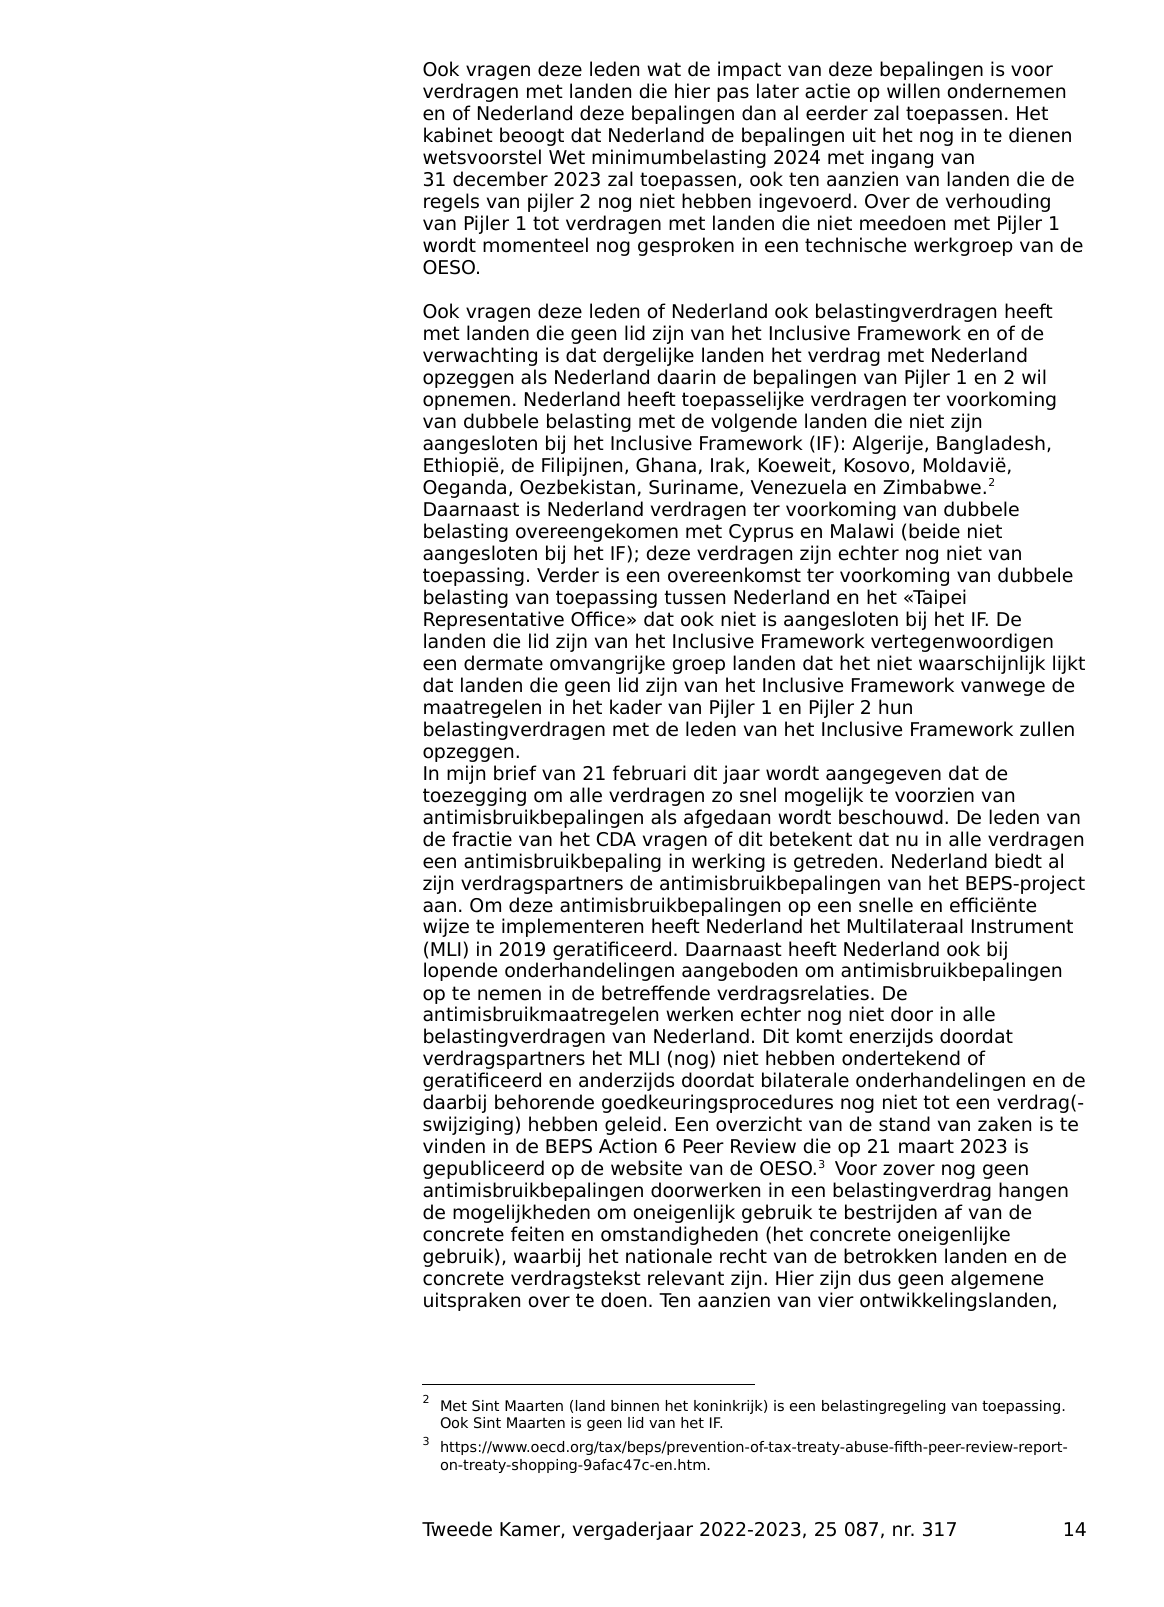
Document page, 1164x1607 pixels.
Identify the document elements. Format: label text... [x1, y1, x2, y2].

text https://www.oecd.org/tax/beps/prevention-of-tax-treaty-abuse-fifth-peer-review-report-on-treaty-shopping-9afac47c-en.htm. [422, 1435, 1087, 1474]
text Met Sint Maarten (land binnen het koninkrijk) is een belastingregeling van toepassing. Ook Sint Maarten is geen lid van het IF. [422, 1393, 1087, 1432]
text Ook vragen deze leden wat de impact van deze bepalingen is voor verdragen met landen die hier pas later actie op willen ondernemen en of Nederland deze bepalingen dan al eerder zal toepassen. Het kabinet beoogt dat Nederland de bepalingen uit het nog in te dienen wetsvoorstel Wet minimumbelasting 2024 met ingang van 31 december 2023 zal toepassen, ook ten aanzien van landen die de regels van pijler 2 nog niet hebben ingevoerd. Over de verhouding van Pijler 1 tot verdragen met landen die niet meedoen met Pijler 1 wordt momenteel nog gesproken in een technische werkgroep van de OESO. [422, 59, 1087, 279]
text In mijn brief van 21 februari dit jaar wordt aangegeven dat de toezegging om alle verdragen zo snel mogelijk te voorzien van antimisbruikbepalingen als afgedaan wordt beschouwd. De leden van de fractie van het CDA vragen of dit betekent dat nu in alle verdragen een antimisbruikbepaling in werking is getreden. Nederland biedt al zijn verdragspartners de antimisbruikbepalingen van het BEPS-project aan. Om deze antimisbruikbepalingen op een snelle en efficiënte wijze te implementeren heeft Nederland het Multilateraal Instrument (MLI) in 2019 geratificeerd. Daarnaast heeft Nederland ook bij lopende onderhandelingen aangeboden om antimisbruikbepalingen op te nemen in de betreffende verdragsrelaties. De antimisbruikmaatregelen werken echter nog niet door in alle belastingverdragen van Nederland. Dit komt enerzijds doordat verdragspartners het MLI (nog) niet hebben ondertekend of geratificeerd en anderzijds doordat bilaterale onderhandelingen en de daarbij behorende goedkeuringsprocedures nog niet tot een verdrag(-swijziging) hebben geleid. Een overzicht van de stand van zaken is te vinden in de BEPS Action 6 Peer Review die op 21 maart 2023 is gepubliceerd op de website van de OESO. Voor zover nog geen antimisbruikbepalingen doorwerken in een belastingverdrag hangen de mogelijkheden om oneigenlijk gebruik te bestrijden af van de concrete feiten en omstandigheden (het concrete oneigenlijke gebruik), waarbij het nationale recht van de betrokken landen en de concrete verdragstekst relevant zijn. Hier zijn dus geen algemene uitspraken over te doen. Ten aanzien van vier ontwikkelingslanden, [422, 763, 1087, 1312]
text Ook vragen deze leden of Nederland ook belastingverdragen heeft met landen die geen lid zijn van het Inclusive Framework en of de verwachting is dat dergelijke landen het verdrag met Nederland opzeggen als Nederland daarin de bepalingen van Pijler 1 en 2 wil opnemen. Nederland heeft toepasselijke verdragen ter voorkoming van dubbele belasting met de volgende landen die niet zijn aangesloten bij het Inclusive Framework (IF): Algerije, Bangladesh, Ethiopië, de Filipijnen, Ghana, Irak, Koeweit, Kosovo, Moldavië, Oeganda, Oezbekistan, Suriname, Venezuela en Zimbabwe. Daarnaast is Nederland verdragen ter voorkoming van dubbele belasting overeengekomen met Cyprus en Malawi (beide niet aangesloten bij het IF); deze verdragen zijn echter nog niet van toepassing. Verder is een overeenkomst ter voorkoming van dubbele belasting van toepassing tussen Nederland en het «Taipei Representative Office» dat ook niet is aangesloten bij het IF. De landen die lid zijn van het Inclusive Framework vertegenwoordigen een dermate omvangrijke groep landen dat het niet waarschijnlijk lijkt dat landen die geen lid zijn van het Inclusive Framework vanwege de maatregelen in het kader van Pijler 1 en Pijler 2 hun belastingverdragen met de leden van het Inclusive Framework zullen opzeggen. [422, 301, 1087, 763]
